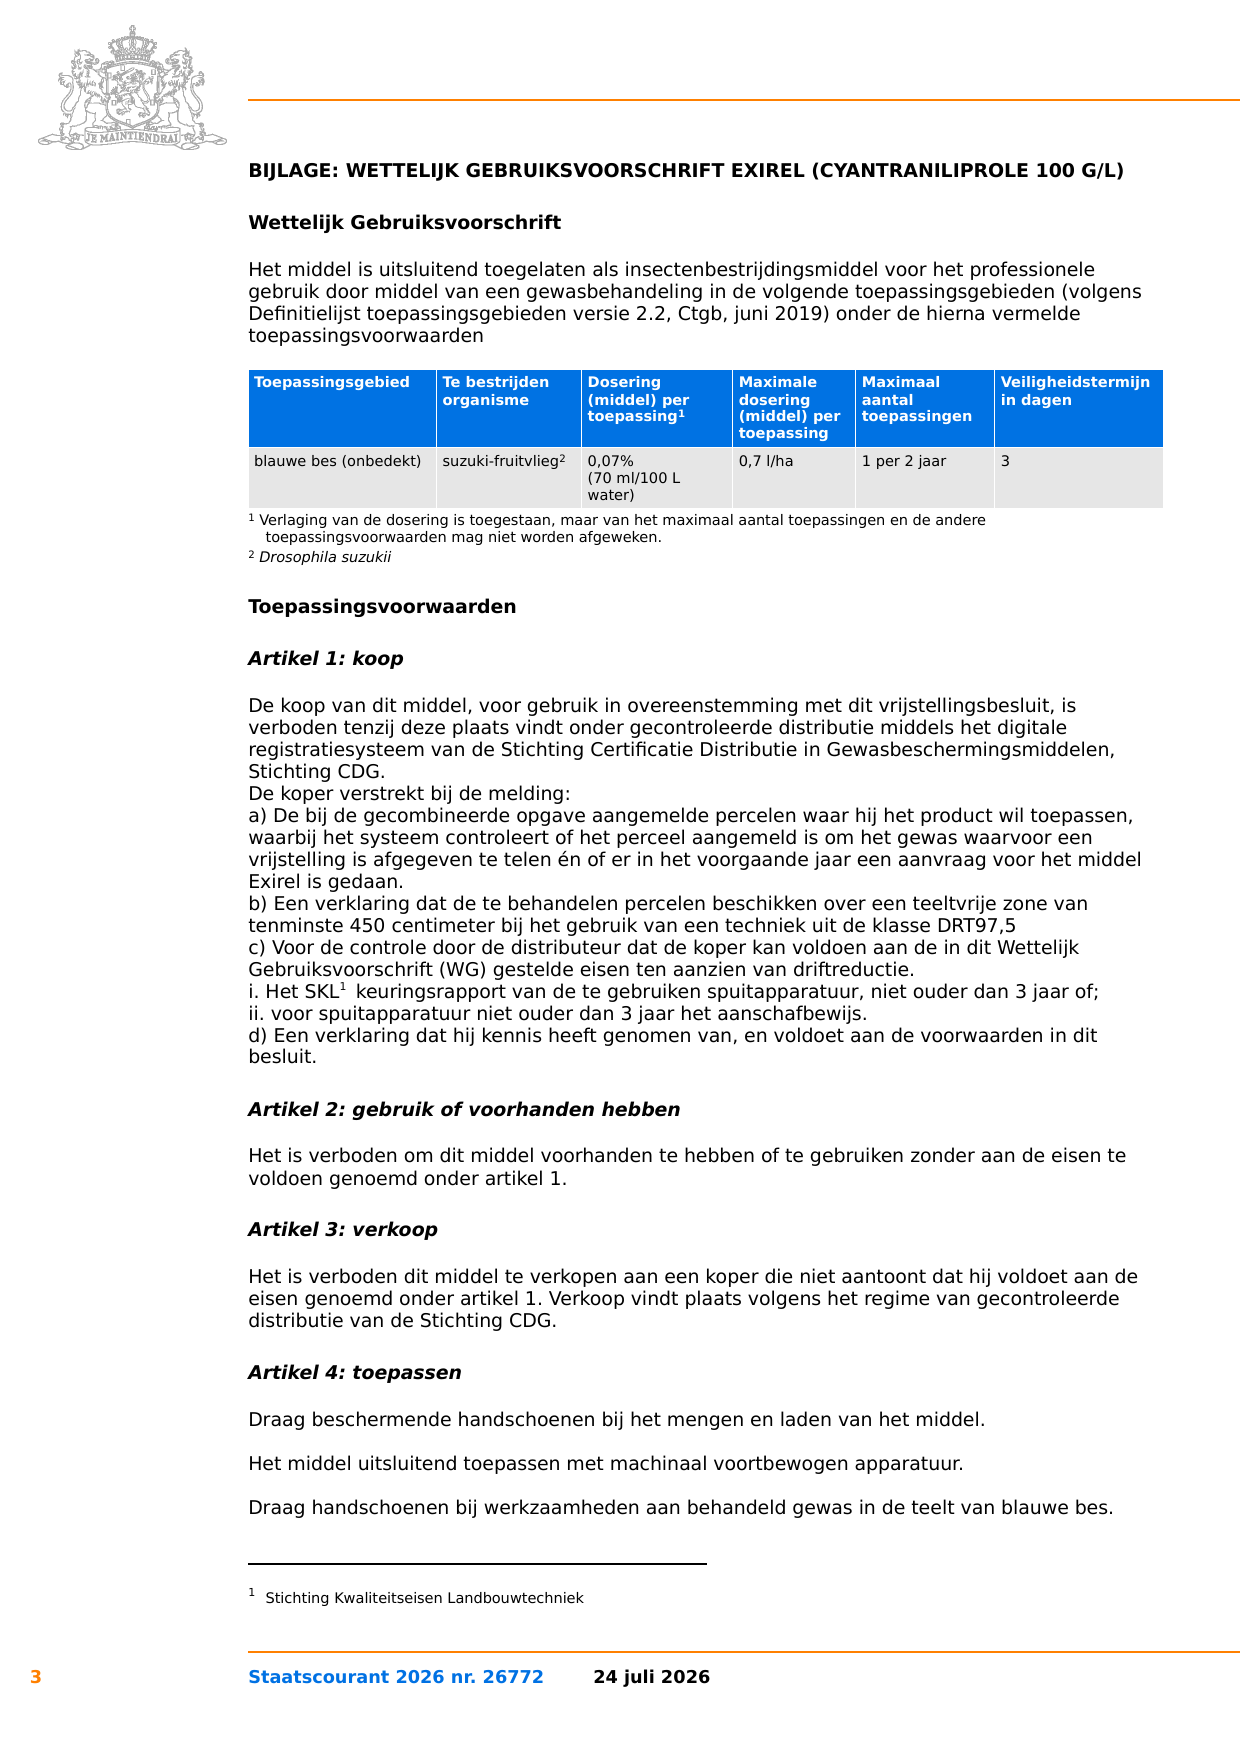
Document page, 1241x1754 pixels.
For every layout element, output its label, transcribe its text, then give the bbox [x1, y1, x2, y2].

text Stichting Kwaliteitseisen Landbouwtechniek [248, 1586, 1163, 1608]
table_header Te bestrijden organisme [437, 370, 581, 447]
table_header Toepassingsgebied [249, 370, 436, 447]
text i. Het SKL keuringsrapport van de te gebruiken spuitapparatuur, niet ouder dan 3 jaar of; [248, 981, 1163, 1002]
subtitle Artikel 1: koop [248, 648, 1163, 670]
text a) De bij de gecombineerde opgave aangemelde percelen waar hij het product wil toepassen, waarbij het systeem controleert of het perceel aangemeld is om het gewas waarvoor een vrijstelling is afgegeven te telen én of er in het voorgaande jaar een aanvraag voor het middel Exirel is gedaan. [248, 805, 1163, 893]
picture [38, 25, 227, 150]
table_cell 1 Verlaging van de dosering is toegestaan, maar van het maximaal aantal toepassingen en de andere toepassingsvoorwaarden mag niet worden afgeweken. 2 Drosophila suzukii [248, 509, 1163, 566]
table_cell 0,07% (70 ml/100 L water) [582, 448, 732, 508]
subtitle Artikel 2: gebruik of voorhanden hebben [248, 1098, 1163, 1120]
text d) Een verklaring dat hij kennis heeft genomen van, en voldoet aan de voorwaarden in dit besluit. [248, 1024, 1163, 1068]
text De koop van dit middel, voor gebruik in overeenstemming met dit vrijstellingsbesluit, is verboden tenzij deze plaats vindt onder gecontroleerde distributie middels het digitale registratiesysteem van de Stichting Certificatie Distributie in Gewasbeschermingsmiddelen, Stichting CDG. [248, 695, 1163, 783]
table_cell 1 per 2 jaar [856, 448, 994, 508]
text ii. voor spuitapparatuur niet ouder dan 3 jaar het aanschafbewijs. [248, 1002, 1163, 1024]
subtitle Wettelijk Gebruiksvoorschrift [248, 212, 1163, 234]
subtitle Artikel 4: toepassen [248, 1362, 1163, 1384]
text Het middel uitsluitend toepassen met machinaal voortbewogen apparatuur. [248, 1453, 1163, 1475]
table_header Dosering (middel) per toepassing1 [582, 370, 732, 447]
table_header Maximale dosering (middel) per toepassing [733, 370, 855, 447]
table_cell blauwe bes (onbedekt) [249, 448, 436, 508]
table_header Veiligheidstermijn in dagen [995, 370, 1163, 447]
table_cell 3 [995, 448, 1163, 508]
text Draag handschoenen bij werkzaamheden aan behandeld gewas in de teelt van blauwe bes. [248, 1497, 1163, 1519]
text Het is verboden dit middel te verkopen aan een koper die niet aantoont dat hij voldoet aan de eisen genoemd onder artikel 1. Verkoop vindt plaats volgens het regime van gecontroleerde distributie van de Stichting CDG. [248, 1266, 1163, 1332]
table_cell 0,7 l/ha [733, 448, 855, 508]
text Draag beschermende handschoenen bij het mengen en laden van het middel. [248, 1409, 1163, 1431]
text De koper verstrekt bij de melding: [248, 783, 1163, 805]
table_header Maximaal aantal toepassingen [856, 370, 994, 447]
text Het middel is uitsluitend toegelaten als insectenbestrijdingsmiddel voor het professionele gebruik door middel van een gewasbehandeling in de volgende toepassingsgebieden (volgens Definitielijst toepassingsgebieden versie 2.2, Ctgb, juni 2019) onder de hierna vermelde toepassingsvoorwaarden [248, 259, 1163, 347]
text Het is verboden om dit middel voorhanden te hebben of te gebruiken zonder aan de eisen te voldoen genoemd onder artikel 1. [248, 1145, 1163, 1189]
table_cell suzuki-fruitvlieg2 [437, 448, 581, 508]
text c) Voor de controle door de distributeur dat de koper kan voldoen aan de in dit Wettelijk Gebruiksvoorschrift (WG) gestelde eisen ten aanzien van driftreductie. [248, 937, 1163, 981]
subtitle Toepassingsvoorwaarden [248, 596, 1163, 618]
subtitle BIJLAGE: WETTELIJK GEBRUIKSVOORSCHRIFT EXIREL (CYANTRANILIPROLE 100 G/L) [248, 160, 1163, 182]
subtitle Artikel 3: verkoop [248, 1219, 1163, 1241]
text b) Een verklaring dat de te behandelen percelen beschikken over een teeltvrije zone van tenminste 450 centimeter bij het gebruik van een techniek uit de klasse DRT97,5 [248, 893, 1163, 937]
